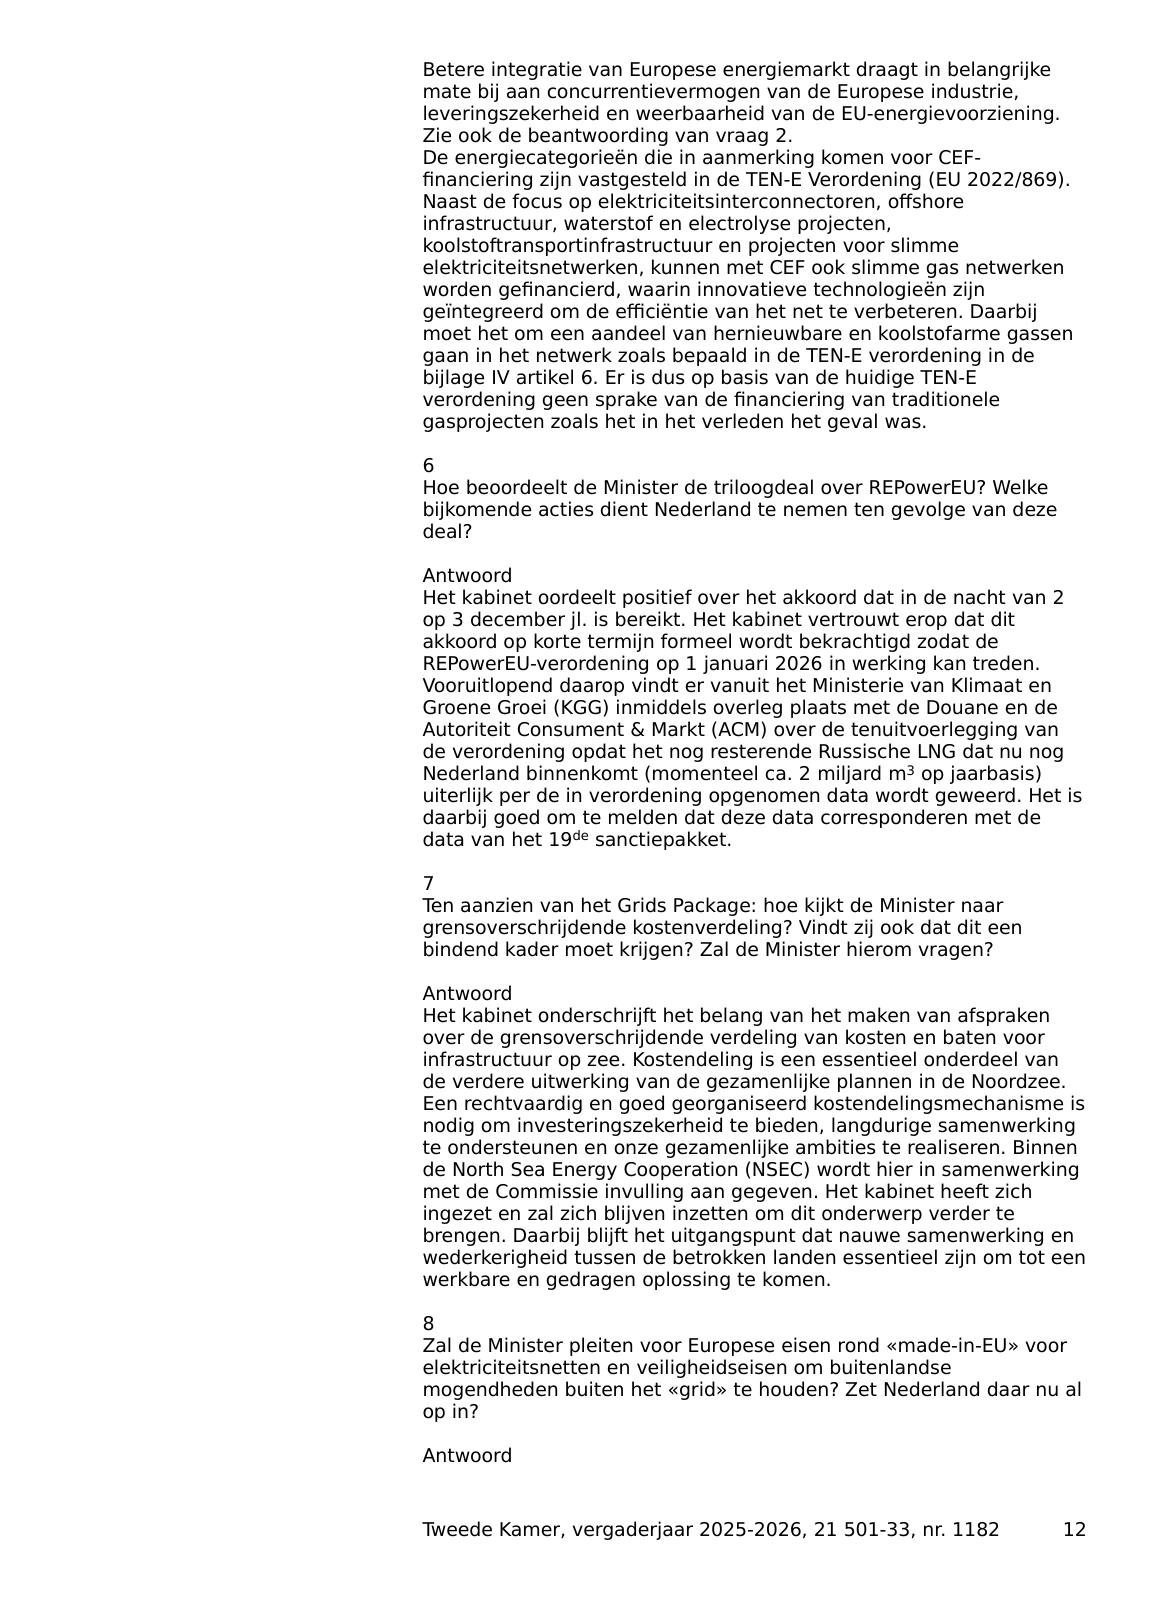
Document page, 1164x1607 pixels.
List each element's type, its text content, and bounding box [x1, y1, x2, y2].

text Betere integratie van Europese energiemarkt draagt in belangrijke mate bij aan concurrentievermogen van de Europese industrie, leveringszekerheid en weerbaarheid van de EU-energievoorziening. Zie ook de beantwoording van vraag 2. [422, 59, 1087, 147]
text 7 [422, 873, 1087, 895]
text Het kabinet onderschrijft het belang van het maken van afspraken over de grensoverschrijdende verdeling van kosten en baten voor infrastructuur op zee. Kostendeling is een essentieel onderdeel van de verdere uitwerking van de gezamenlijke plannen in de Noordzee. Een rechtvaardig en goed georganiseerd kostendelingsmechanisme is nodig om investeringszekerheid te bieden, langdurige samenwerking te ondersteunen en onze gezamenlijke ambities te realiseren. Binnen de North Sea Energy Cooperation (NSEC) wordt hier in samenwerking met de Commissie invulling aan gegeven. Het kabinet heeft zich ingezet en zal zich blijven inzetten om dit onderwerp verder te brengen. Daarbij blijft het uitgangspunt dat nauwe samenwerking en wederkerigheid tussen de betrokken landen essentieel zijn om tot een werkbare en gedragen oplossing te komen. [422, 1005, 1087, 1291]
text Antwoord [422, 565, 1087, 587]
text Hoe beoordeelt de Minister de triloogdeal over REPowerEU? Welke bijkomende acties dient Nederland te nemen ten gevolge van deze deal? [422, 477, 1087, 543]
text Antwoord [422, 983, 1087, 1005]
text 8 [422, 1313, 1087, 1335]
text Ten aanzien van het Grids Package: hoe kijkt de Minister naar grensoverschrijdende kostenverdeling? Vindt zij ook dat dit een bindend kader moet krijgen? Zal de Minister hierom vragen? [422, 895, 1087, 961]
text De energiecategorieën die in aanmerking komen voor CEF-financiering zijn vastgesteld in de TEN-E Verordening (EU 2022/869). Naast de focus op elektriciteitsinterconnectoren, offshore infrastructuur, waterstof en electrolyse projecten, koolstoftransportinfrastructuur en projecten voor slimme elektriciteitsnetwerken, kunnen met CEF ook slimme gas netwerken worden gefinancierd, waarin innovatieve technologieën zijn geïntegreerd om de efficiëntie van het net te verbeteren. Daarbij moet het om een aandeel van hernieuwbare en koolstofarme gassen gaan in het netwerk zoals bepaald in de TEN-E verordening in de bijlage IV artikel 6. Er is dus op basis van de huidige TEN-E verordening geen sprake van de financiering van traditionele gasprojecten zoals het in het verleden het geval was. [422, 147, 1087, 433]
text 6 [422, 455, 1087, 477]
text Zal de Minister pleiten voor Europese eisen rond «made-in-EU» voor elektriciteitsnetten en veiligheidseisen om buitenlandse mogendheden buiten het «grid» te houden? Zet Nederland daar nu al op in? [422, 1335, 1087, 1423]
text Antwoord [422, 1445, 1087, 1467]
text Het kabinet oordeelt positief over het akkoord dat in de nacht van 2 op 3 december jl. is bereikt. Het kabinet vertrouwt erop dat dit akkoord op korte termijn formeel wordt bekrachtigd zodat de REPowerEU-verordening op 1 januari 2026 in werking kan treden. Vooruitlopend daarop vindt er vanuit het Ministerie van Klimaat en Groene Groei (KGG) inmiddels overleg plaats met de Douane en de Autoriteit Consument & Markt (ACM) over de tenuitvoerlegging van de verordening opdat het nog resterende Russische LNG dat nu nog Nederland binnenkomt (momenteel ca. 2 miljard m3 op jaarbasis) uiterlijk per de in verordening opgenomen data wordt geweerd. Het is daarbij goed om te melden dat deze data corresponderen met de data van het 19de sanctiepakket. [422, 587, 1087, 851]
